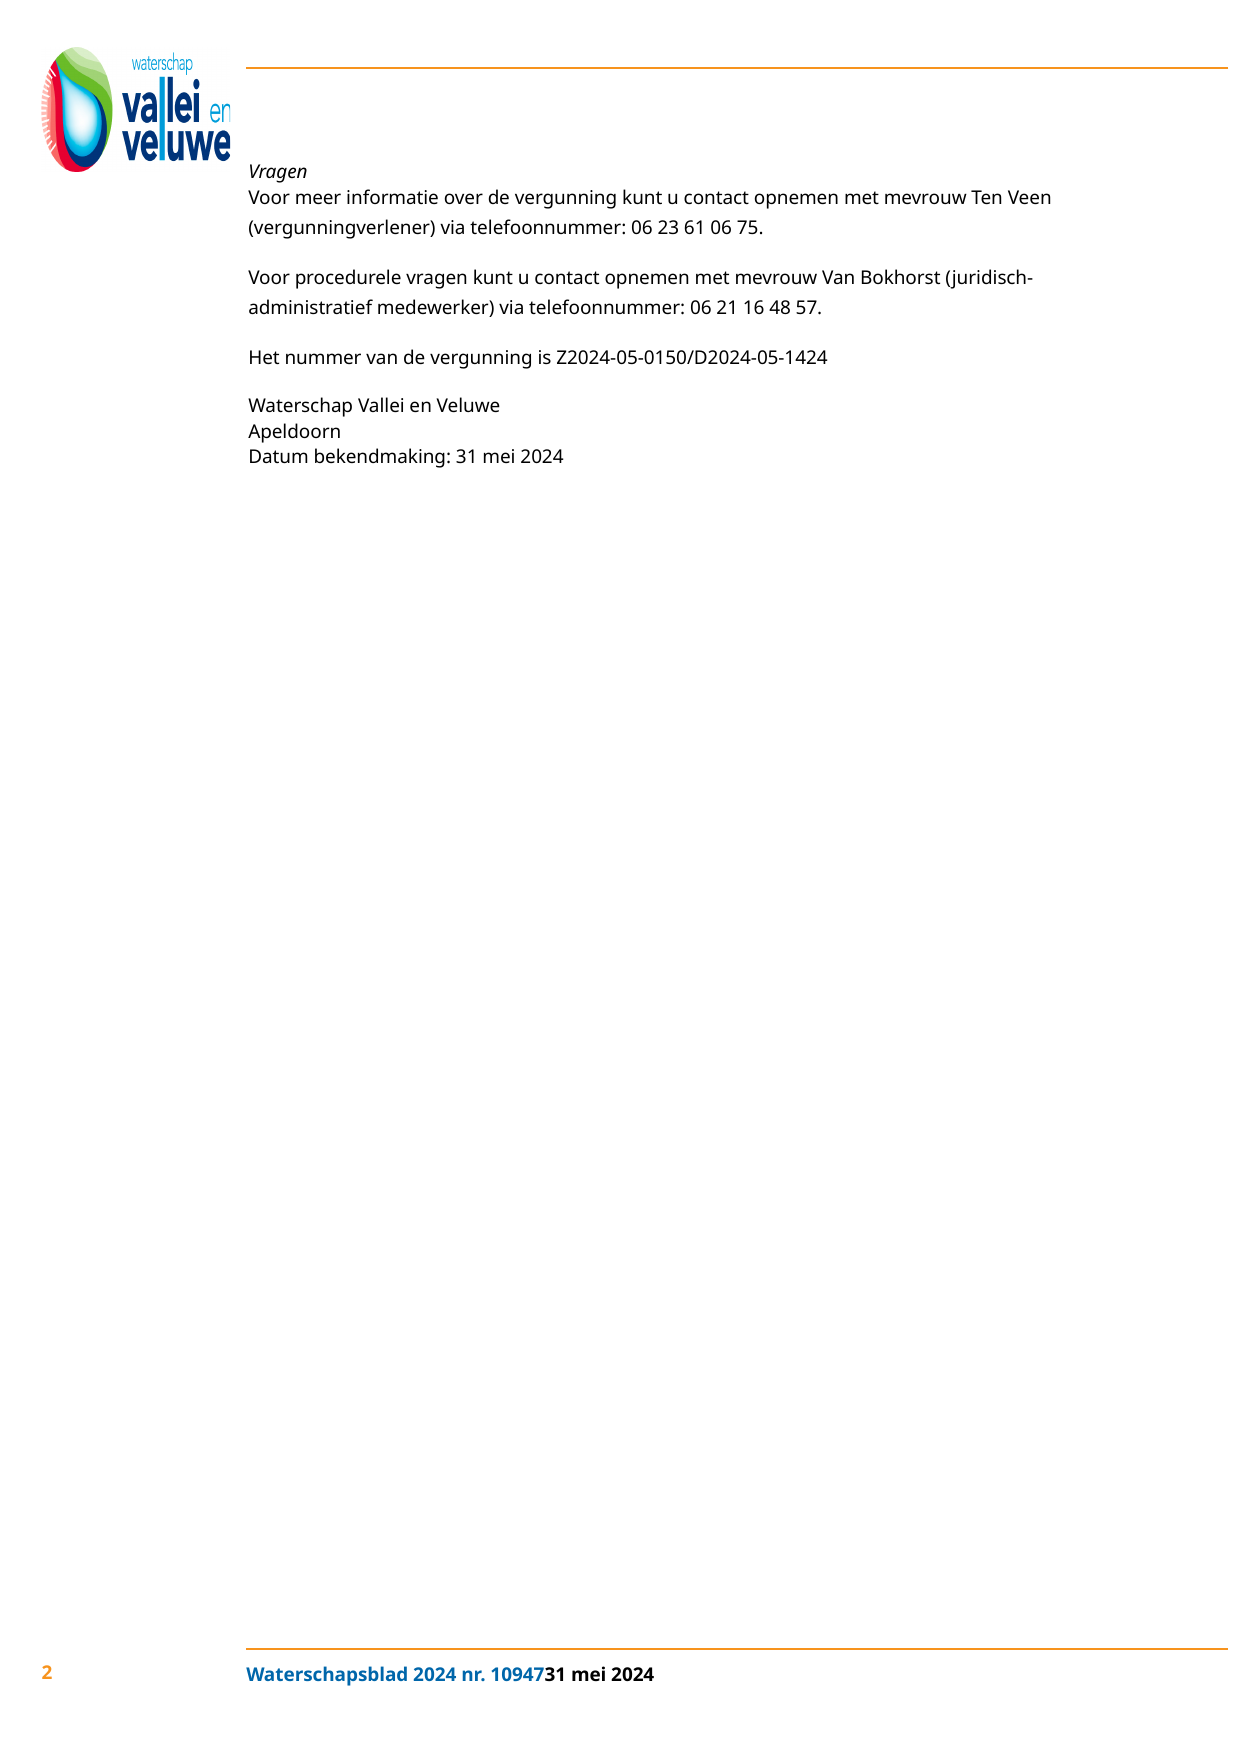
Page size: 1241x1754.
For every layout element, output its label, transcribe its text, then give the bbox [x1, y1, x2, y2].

text Datum bekendmaking: 31 mei 2024 [248, 444, 1152, 469]
text Voor procedurele vragen kunt u contact opnemen met mevrouw Van Bokhorst (juridisch-administratief medewerker) via telefoonnummer: 06 21 16 48 57. [248, 264, 1152, 320]
text Waterschap Vallei en Veluwe [248, 392, 1152, 418]
text Het nummer van de vergunning is Z2024-05-0150/D2024-05-1424 [248, 344, 1152, 370]
text Apeldoorn [248, 418, 1152, 444]
text Vragen [248, 159, 1152, 184]
text Voor meer informatie over de vergunning kunt u contact opnemen met mevrouw Ten Veen (vergunningverlener) via telefoonnummer: 06 23 61 06 75. [248, 184, 1152, 240]
picture [41, 47, 231, 172]
